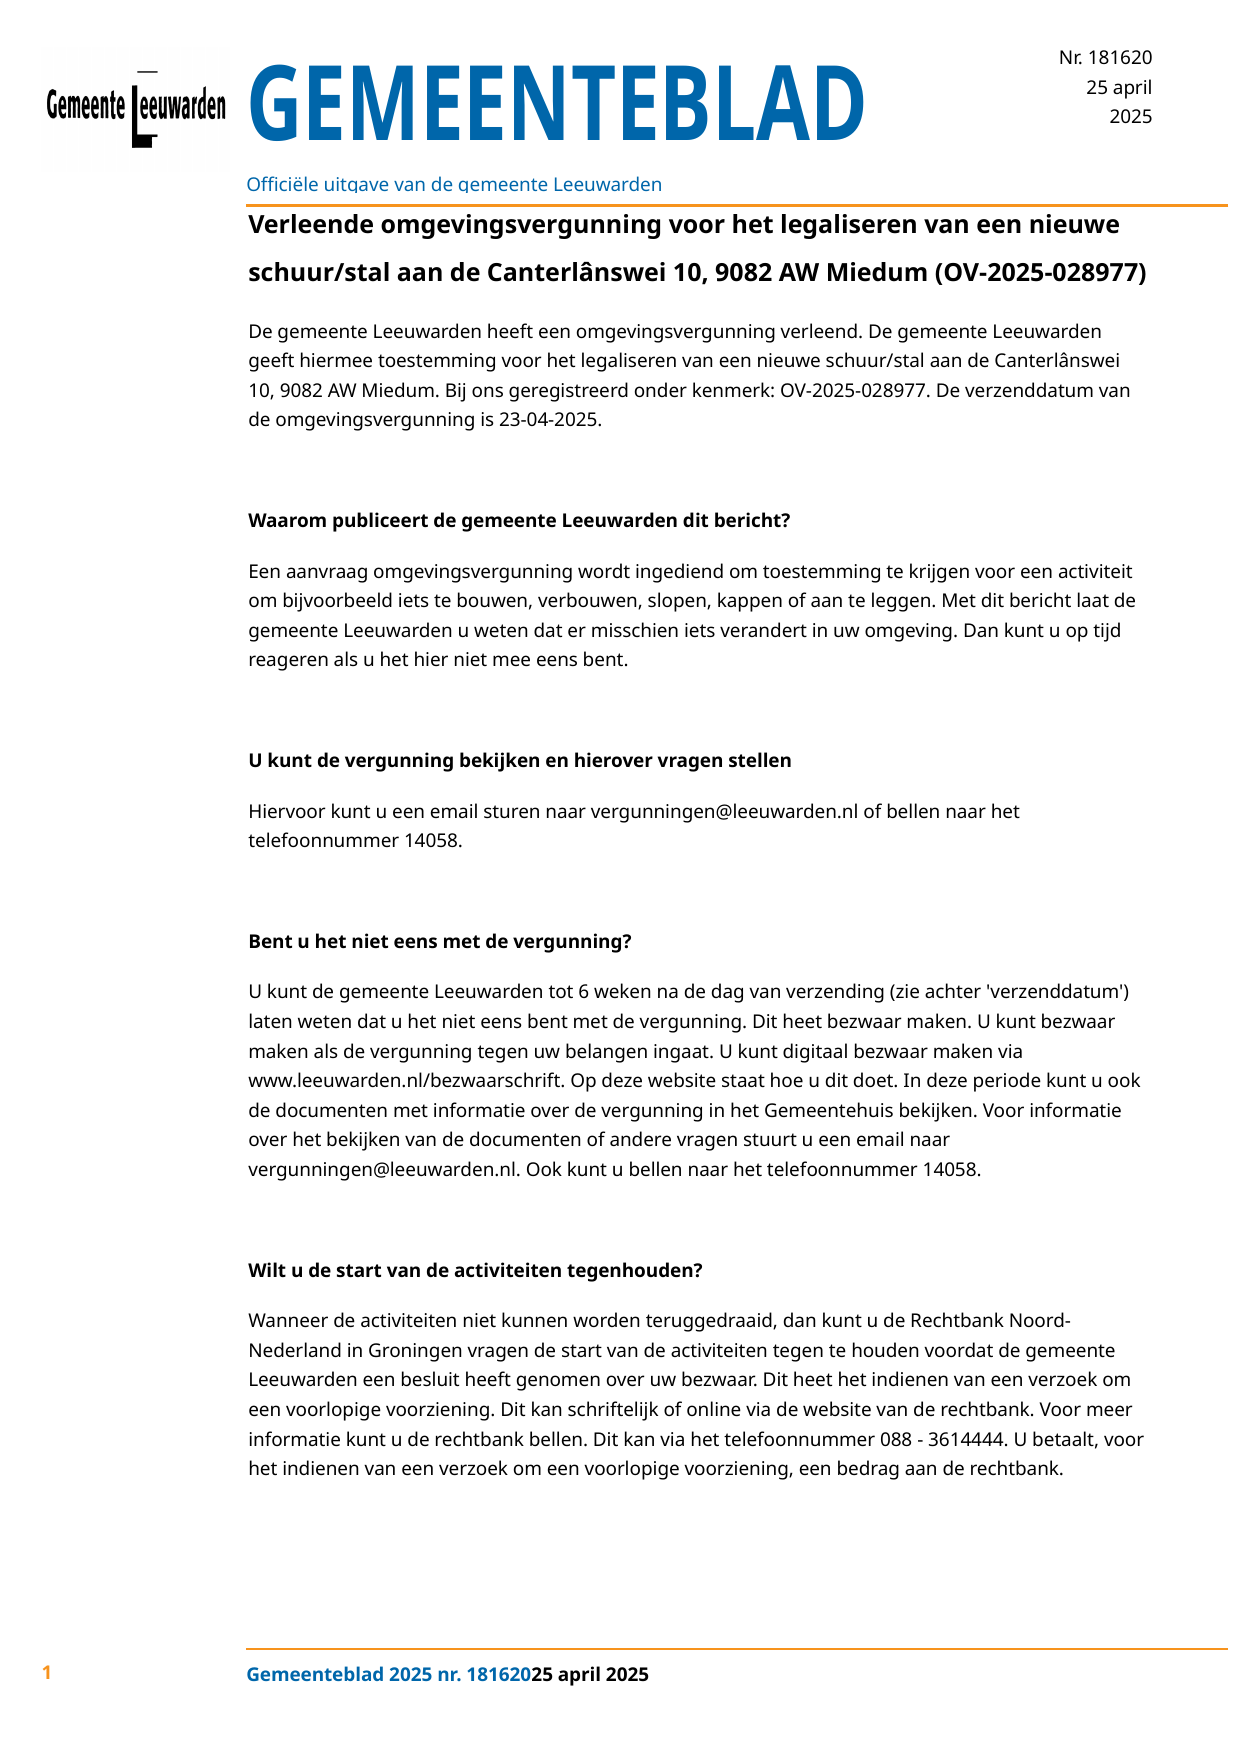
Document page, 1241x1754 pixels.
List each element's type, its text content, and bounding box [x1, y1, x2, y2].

text Verleende omgevingsvergunning voor het legaliseren van een nieuwe schuur/stal aan de Canterlânswei 10, 9082 AW Miedum (OV-2025-028977) [248, 207, 1152, 288]
text Wilt u de start van de activiteiten tegenhouden? [248, 1257, 1152, 1283]
text Wanneer de activiteiten niet kunnen worden teruggedraaid, dan kunt u de Rechtbank Noord-Nederland in Groningen vragen de start van de activiteiten tegen te houden voordat de gemeente Leeuwarden een besluit heeft genomen over uw bezwaar. Dit heet het indienen van een verzoek om een voorlopige voorziening. Dit kan schriftelijk of online via de website van de rechtbank. Voor meer informatie kunt u de rechtbank bellen. Dit kan via het telefoonnummer 088 - 3614444. U betaalt, voor het indienen van een verzoek om een voorlopige voorziening, een bedrag aan de rechtbank. [248, 1307, 1152, 1481]
text U kunt de vergunning bekijken en hierover vragen stellen [248, 747, 1152, 773]
text Waarom publiceert de gemeente Leeuwarden dit bericht? [248, 507, 1152, 533]
text Een aanvraag omgevingsvergunning wordt ingediend om toestemming te krijgen voor een activiteit om bijvoorbeeld iets te bouwen, verbouwen, slopen, kappen of aan te leggen. Met dit bericht laat de gemeente Leeuwarden u weten dat er misschien iets verandert in uw omgeving. Dan kunt u op tijd reageren als u het hier niet mee eens bent. [248, 558, 1152, 672]
text Bent u het niet eens met de vergunning? [248, 928, 1152, 954]
picture [41, 47, 231, 172]
text U kunt de gemeente Leeuwarden tot 6 weken na de dag van verzending (zie achter 'verzenddatum') laten weten dat u het niet eens bent met de vergunning. Dit heet bezwaar maken. U kunt bezwaar maken als de vergunning tegen uw belangen ingaat. U kunt digitaal bezwaar maken via www.leeuwarden.nl/bezwaarschrift. Op deze website staat hoe u dit doet. In deze periode kunt u ook de documenten met informatie over de vergunning in het Gemeentehuis bekijken. Voor informatie over het bekijken van de documenten of andere vragen stuurt u een email naar vergunningen@leeuwarden.nl. Ook kunt u bellen naar het telefoonnummer 14058. [248, 979, 1152, 1182]
text Hiervoor kunt u een email sturen naar vergunningen@leeuwarden.nl of bellen naar het telefoonnummer 14058. [248, 798, 1152, 853]
text De gemeente Leeuwarden heeft een omgevingsvergunning verleend. De gemeente Leeuwarden geeft hiermee toestemming voor het legaliseren van een nieuwe schuur/stal aan de Canterlânswei 10, 9082 AW Miedum. Bij ons geregistreerd onder kenmerk: OV-2025-028977. De verzenddatum van de omgevingsvergunning is 23-04-2025. [248, 318, 1152, 432]
